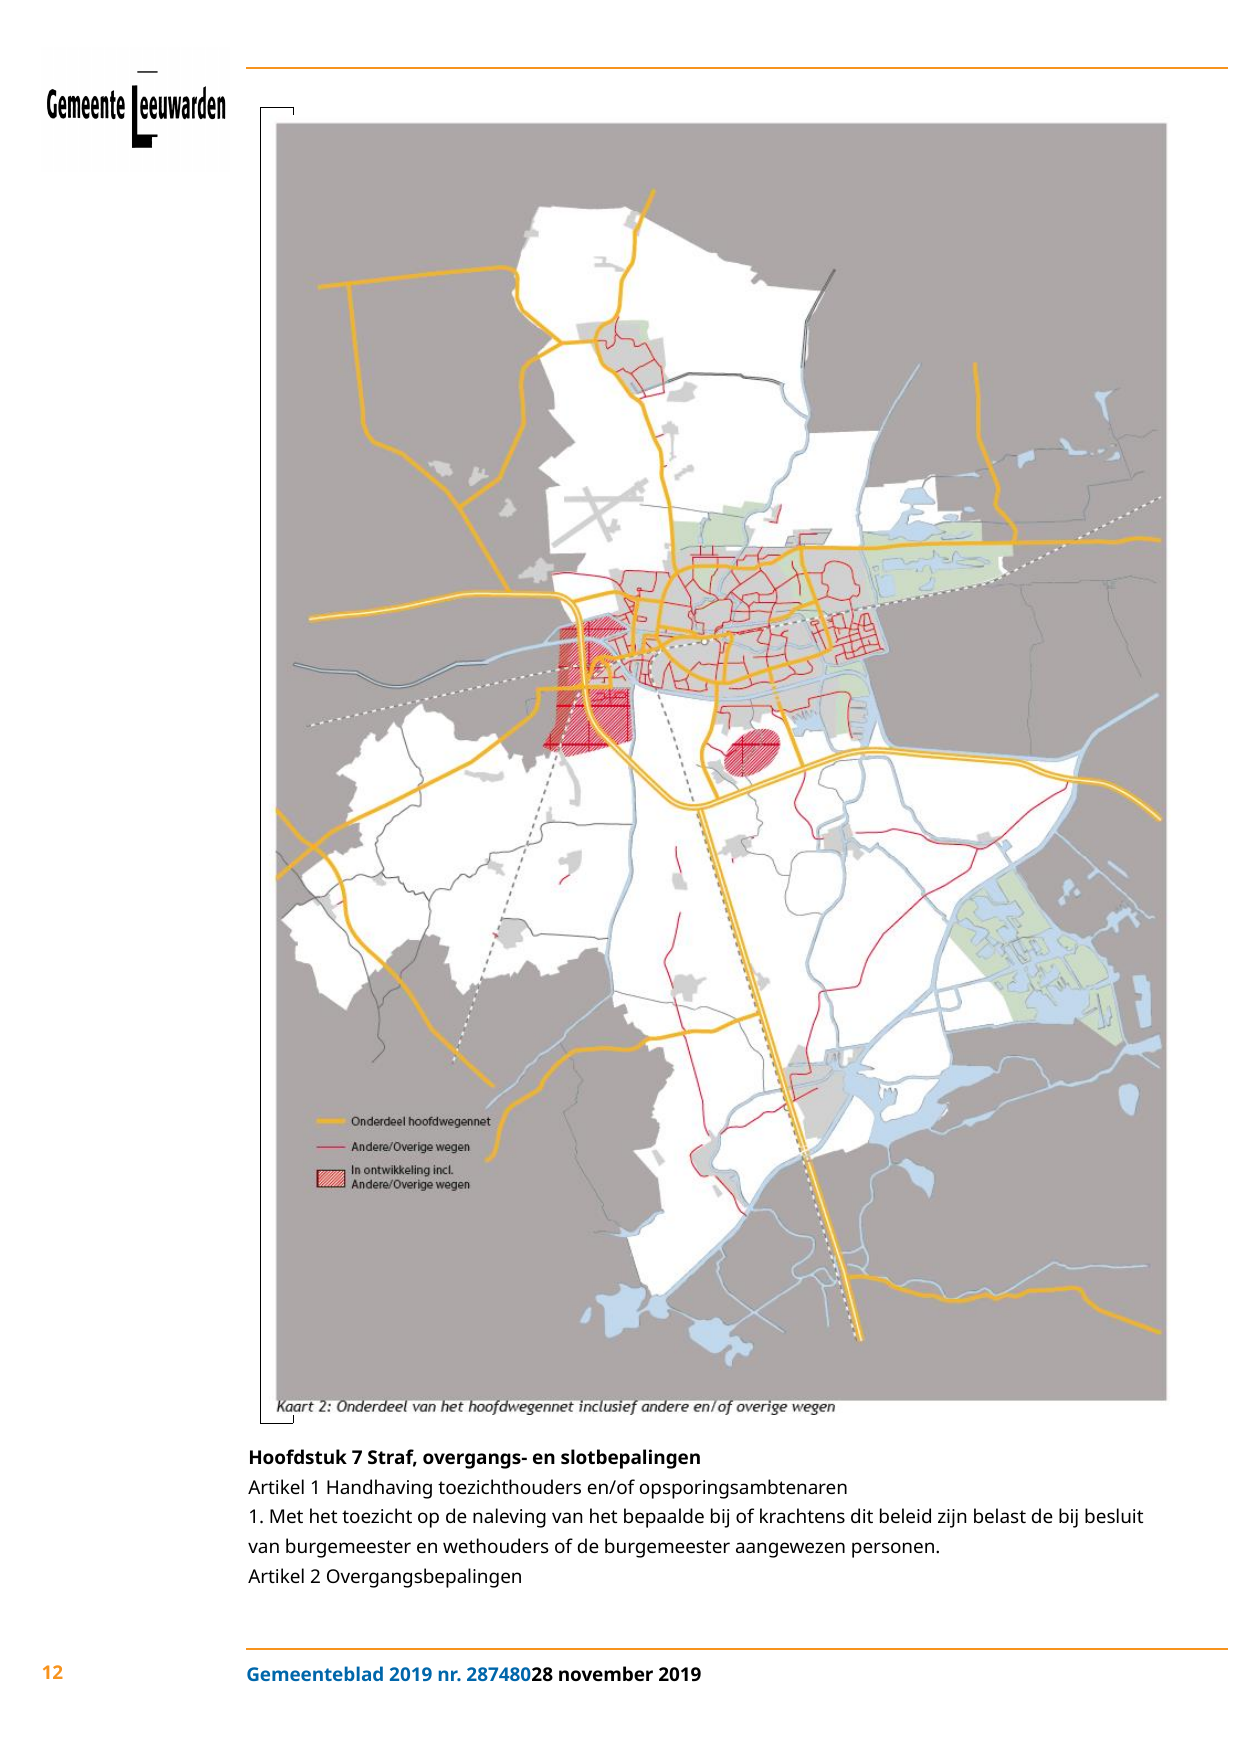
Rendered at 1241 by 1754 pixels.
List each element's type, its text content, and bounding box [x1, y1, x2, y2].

text 1. Met het toezicht op de naleving van het bepaalde bij of krachtens dit beleid zijn belast de bij besluit van burgemeester en wethouders of de burgemeester aangewezen personen. [248, 1504, 1152, 1559]
picture [268, 115, 1173, 1415]
text Artikel 2 Overgangsbepalingen [248, 1563, 1152, 1588]
text Artikel 1 Handhaving toezichthouders en/of opsporingsambtenaren [248, 1474, 1152, 1500]
text Hoofdstuk 7 Straf, overgangs- en slotbepalingen [248, 1444, 1152, 1470]
picture [41, 47, 231, 172]
